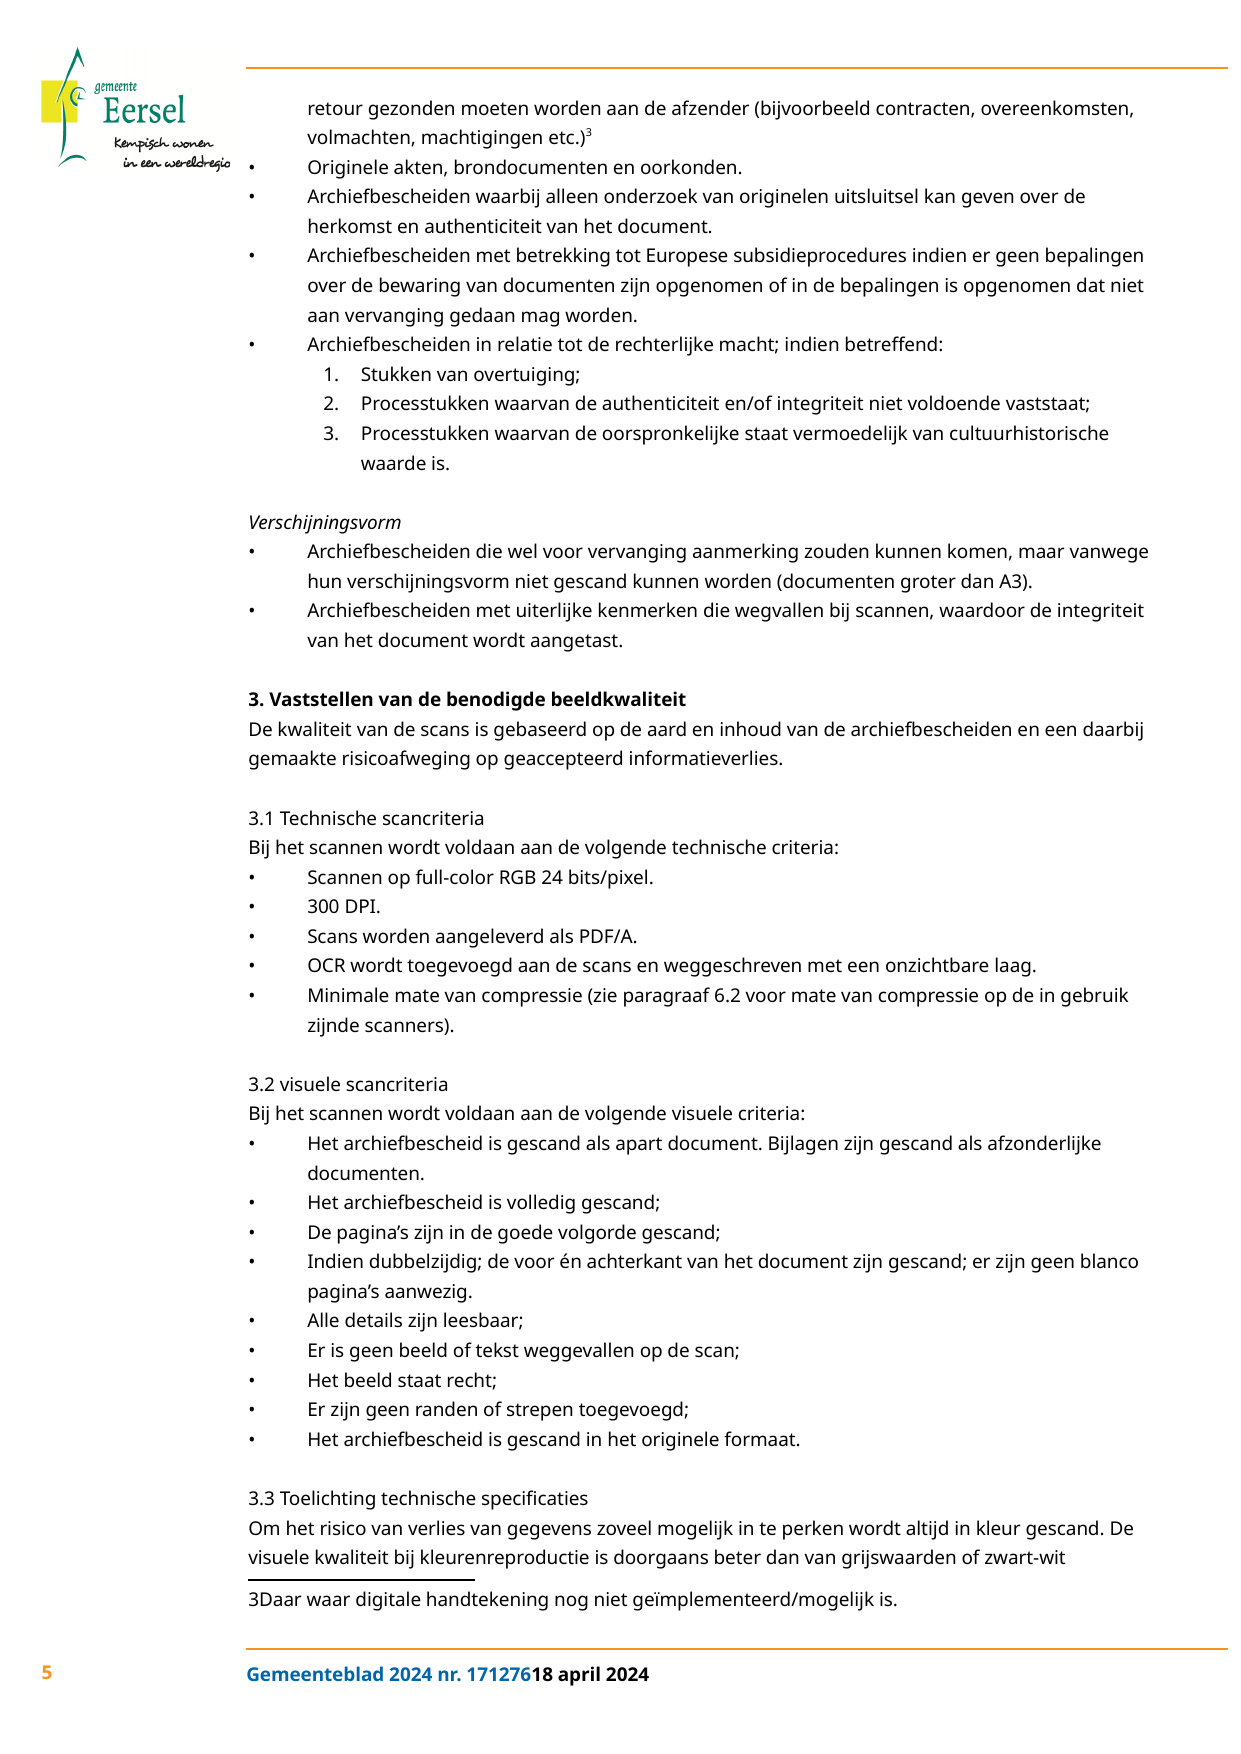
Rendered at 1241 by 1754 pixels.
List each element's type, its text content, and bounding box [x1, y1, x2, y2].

list Daar waar digitale handtekening nog niet geïmplementeerd/mogelijk is. [248, 1586, 1152, 1612]
text 3.3 Toelichting technische specificaties [248, 1485, 1152, 1511]
list OCR wordt toegevoegd aan de scans en weggeschreven met een onzichtbare laag. [248, 953, 1152, 978]
list 300 DPI. [248, 893, 1152, 919]
list Het archiefbescheid is gescand in het originele formaat. [248, 1426, 1152, 1452]
list retour gezonden moeten worden aan de afzender (bijvoorbeeld contracten, overeenkomsten, volmachten, machtigingen etc.) [248, 95, 1152, 150]
text Bij het scannen wordt voldaan aan de volgende visuele criteria: [248, 1101, 1152, 1126]
list Archiefbescheiden met betrekking tot Europese subsidieprocedures indien er geen bepalingen over de bewaring van documenten zijn opgenomen of in de bepalingen is opgenomen dat niet aan vervanging gedaan mag worden. [248, 243, 1152, 328]
list Scans worden aangeleverd als PDF/A. [248, 923, 1152, 949]
list Het archiefbescheid is volledig gescand; [248, 1189, 1152, 1215]
list Archiefbescheiden met uiterlijke kenmerken die wegvallen bij scannen, waardoor de integriteit van het document wordt aangetast. [248, 598, 1152, 653]
list Stukken van overtuiging; [323, 361, 1152, 387]
list Processtukken waarvan de authenticiteit en/of integriteit niet voldoende vaststaat; [323, 391, 1152, 416]
list Het beeld staat recht; [248, 1367, 1152, 1393]
text Bij het scannen wordt voldaan aan de volgende technische criteria: [248, 834, 1152, 860]
list Alle details zijn leesbaar; [248, 1308, 1152, 1333]
text Verschijningsvorm [248, 509, 1152, 535]
list Indien dubbelzijdig; de voor én achterkant van het document zijn gescand; er zijn geen blanco pagina’s aanwezig. [248, 1248, 1152, 1304]
picture [41, 47, 231, 172]
text 3. Vaststellen van de benodigde beeldkwaliteit [248, 686, 1152, 712]
text Om het risico van verlies van gegevens zoveel mogelijk in te perken wordt altijd in kleur gescand. De visuele kwaliteit bij kleurenreproductie is doorgaans beter dan van grijswaarden of zwart-wit [248, 1515, 1152, 1570]
list Er zijn geen randen of strepen toegevoegd; [248, 1396, 1152, 1422]
text 3.2 visuele scancriteria [248, 1071, 1152, 1097]
list De pagina’s zijn in de goede volgorde gescand; [248, 1219, 1152, 1245]
list Er is geen beeld of tekst weggevallen op de scan; [248, 1337, 1152, 1363]
text 3.1 Technische scancriteria [248, 805, 1152, 831]
list Archiefbescheiden in relatie tot de rechterlijke macht; indien betreffend: [248, 331, 1152, 357]
list Archiefbescheiden die wel voor vervanging aanmerking zouden kunnen komen, maar vanwege hun verschijningsvorm niet gescand kunnen worden (documenten groter dan A3). [248, 538, 1152, 594]
list Originele akten, brondocumenten en oorkonden. [248, 154, 1152, 180]
list Processtukken waarvan de oorspronkelijke staat vermoedelijk van cultuurhistorische waarde is. [323, 420, 1152, 476]
list Minimale mate van compressie (zie paragraaf 6.2 voor mate van compressie op de in gebruik zijnde scanners). [248, 982, 1152, 1038]
list Scannen op full-color RGB 24 bits/pixel. [248, 864, 1152, 890]
text De kwaliteit van de scans is gebaseerd op de aard en inhoud van de archiefbescheiden en een daarbij gemaakte risicoafweging op geaccepteerd informatieverlies. [248, 716, 1152, 771]
list Het archiefbescheid is gescand als apart document. Bijlagen zijn gescand als afzonderlijke documenten. [248, 1130, 1152, 1186]
list Archiefbescheiden waarbij alleen onderzoek van originelen uitsluitsel kan geven over de herkomst en authenticiteit van het document. [248, 183, 1152, 239]
